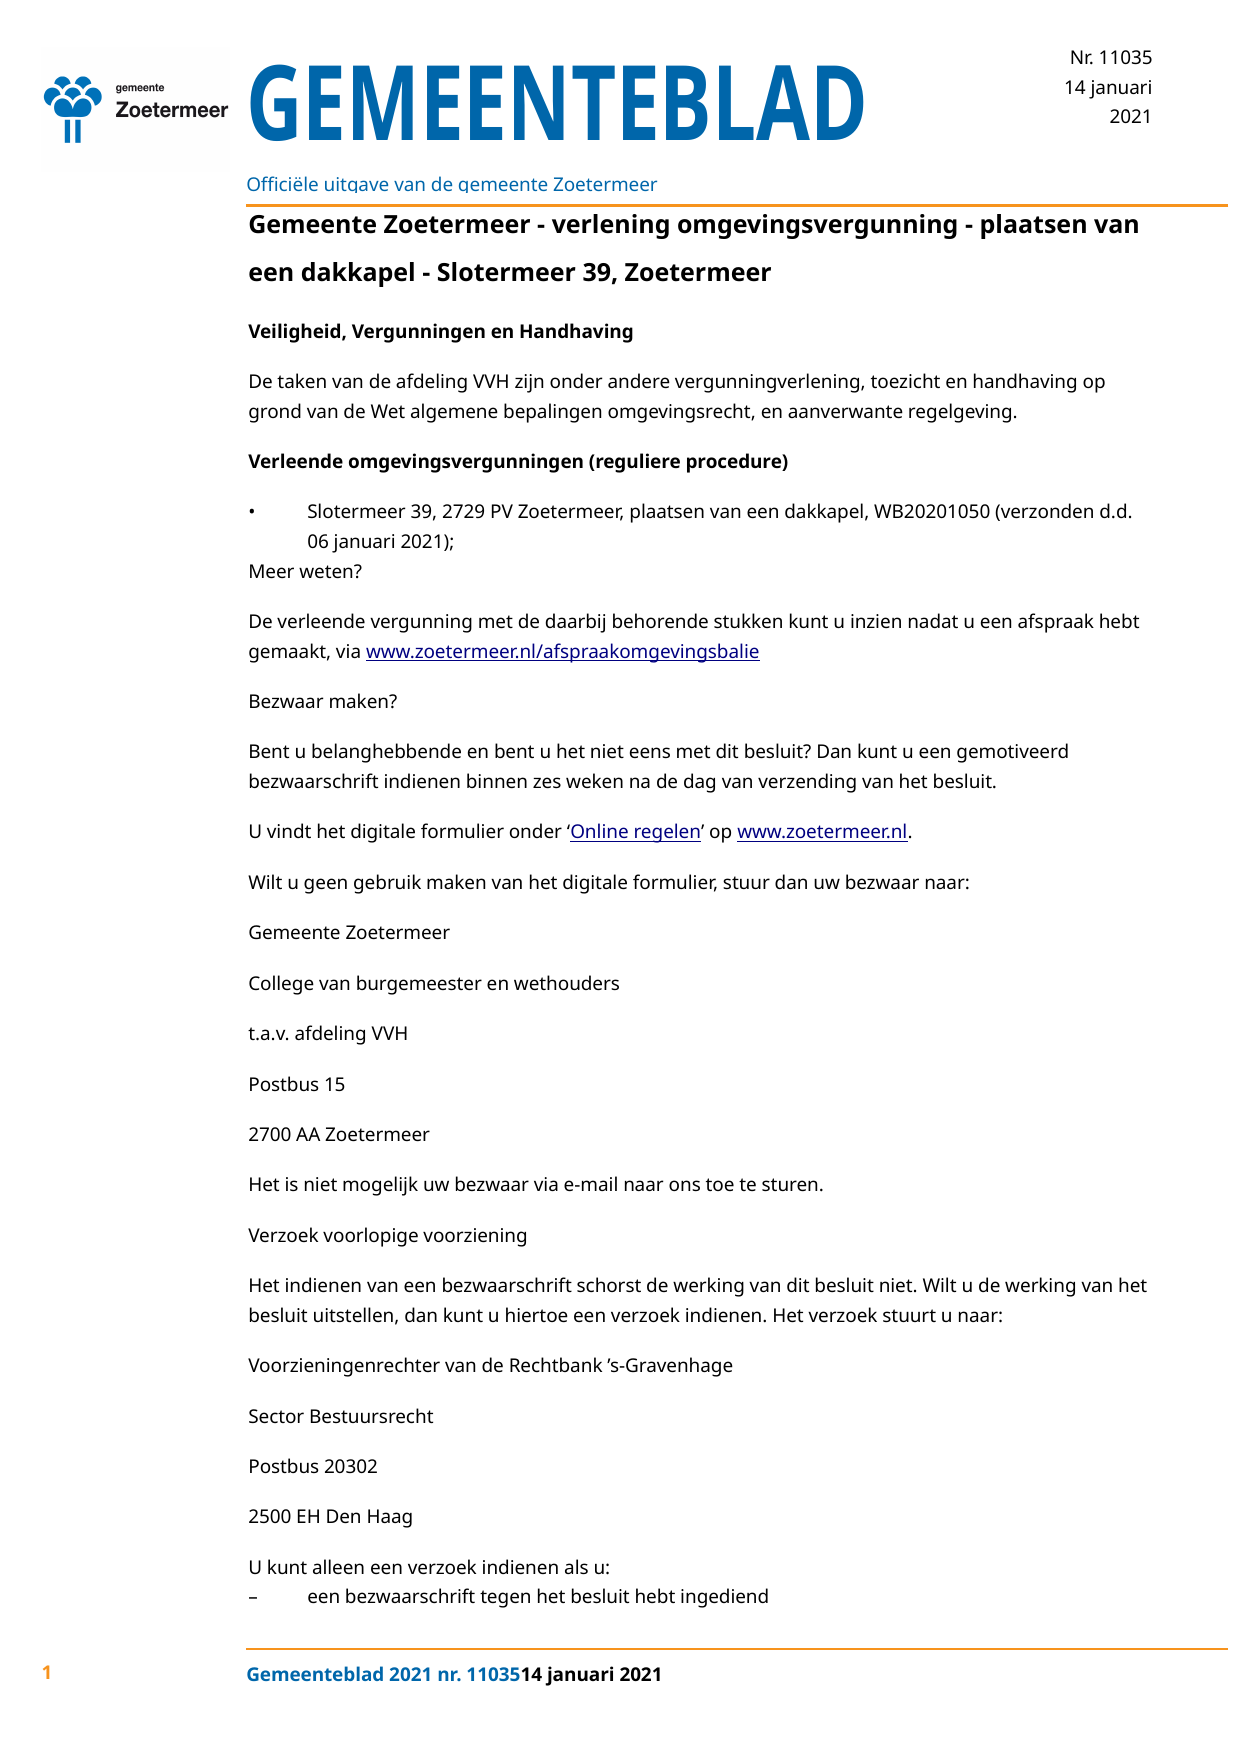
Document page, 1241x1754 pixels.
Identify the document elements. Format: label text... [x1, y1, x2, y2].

text Gemeente Zoetermeer [248, 919, 1152, 945]
text Verzoek voorlopige voorziening [248, 1222, 1152, 1248]
text t.a.v. afdeling VVH [248, 1020, 1152, 1046]
text Verleende omgevingsvergunningen (reguliere procedure) [248, 448, 1152, 474]
text U vindt het digitale formulier onder ‘Online regelen’ op www.zoetermeer.nl. [248, 819, 1152, 844]
text Postbus 15 [248, 1071, 1152, 1097]
text Voorzieningenrechter van de Rechtbank ’s-Gravenhage [248, 1352, 1152, 1378]
text Sector Bestuursrecht [248, 1403, 1152, 1429]
text U kunt alleen een verzoek indienen als u: [248, 1554, 1152, 1580]
text Bezwaar maken? [248, 688, 1152, 714]
list Slotermeer 39, 2729 PV Zoetermeer, plaatsen van een dakkapel, WB20201050 (verzonden d.d. 06 januari 2021); [248, 499, 1152, 554]
text Het indienen van een bezwaarschrift schorst de werking van dit besluit niet. Wilt u de werking van het besluit uitstellen, dan kunt u hiertoe een verzoek indienen. Het verzoek stuurt u naar: [248, 1272, 1152, 1328]
text Bent u belanghebbende en bent u het niet eens met dit besluit? Dan kunt u een gemotiveerd bezwaarschrift indienen binnen zes weken na de dag van verzending van het besluit. [248, 739, 1152, 794]
text Postbus 20302 [248, 1453, 1152, 1479]
text College van burgemeester en wethouders [248, 970, 1152, 996]
text 2700 AA Zoetermeer [248, 1121, 1152, 1147]
text Meer weten? [248, 558, 1152, 584]
text Gemeente Zoetermeer - verlening omgevingsvergunning - plaatsen van een dakkapel - Slotermeer 39, Zoetermeer [248, 207, 1152, 288]
text Het is niet mogelijk uw bezwaar via e-mail naar ons toe te sturen. [248, 1172, 1152, 1197]
text De verleende vergunning met de daarbij behorende stukken kunt u inzien nadat u een afspraak hebt gemaakt, via www.zoetermeer.nl/afspraakomgevingsbalie [248, 608, 1152, 664]
text De taken van de afdeling VVH zijn onder andere vergunningverlening, toezicht en handhaving op grond van de Wet algemene bepalingen omgevingsrecht, en aanverwante regelgeving. [248, 368, 1152, 424]
text Wilt u geen gebruik maken van het digitale formulier, stuur dan uw bezwaar naar: [248, 869, 1152, 895]
text Veiligheid, Vergunningen en Handhaving [248, 318, 1152, 344]
text 2500 EH Den Haag [248, 1504, 1152, 1529]
list een bezwaarschrift tegen het besluit hebt ingediend [248, 1584, 1152, 1609]
picture [41, 47, 231, 172]
